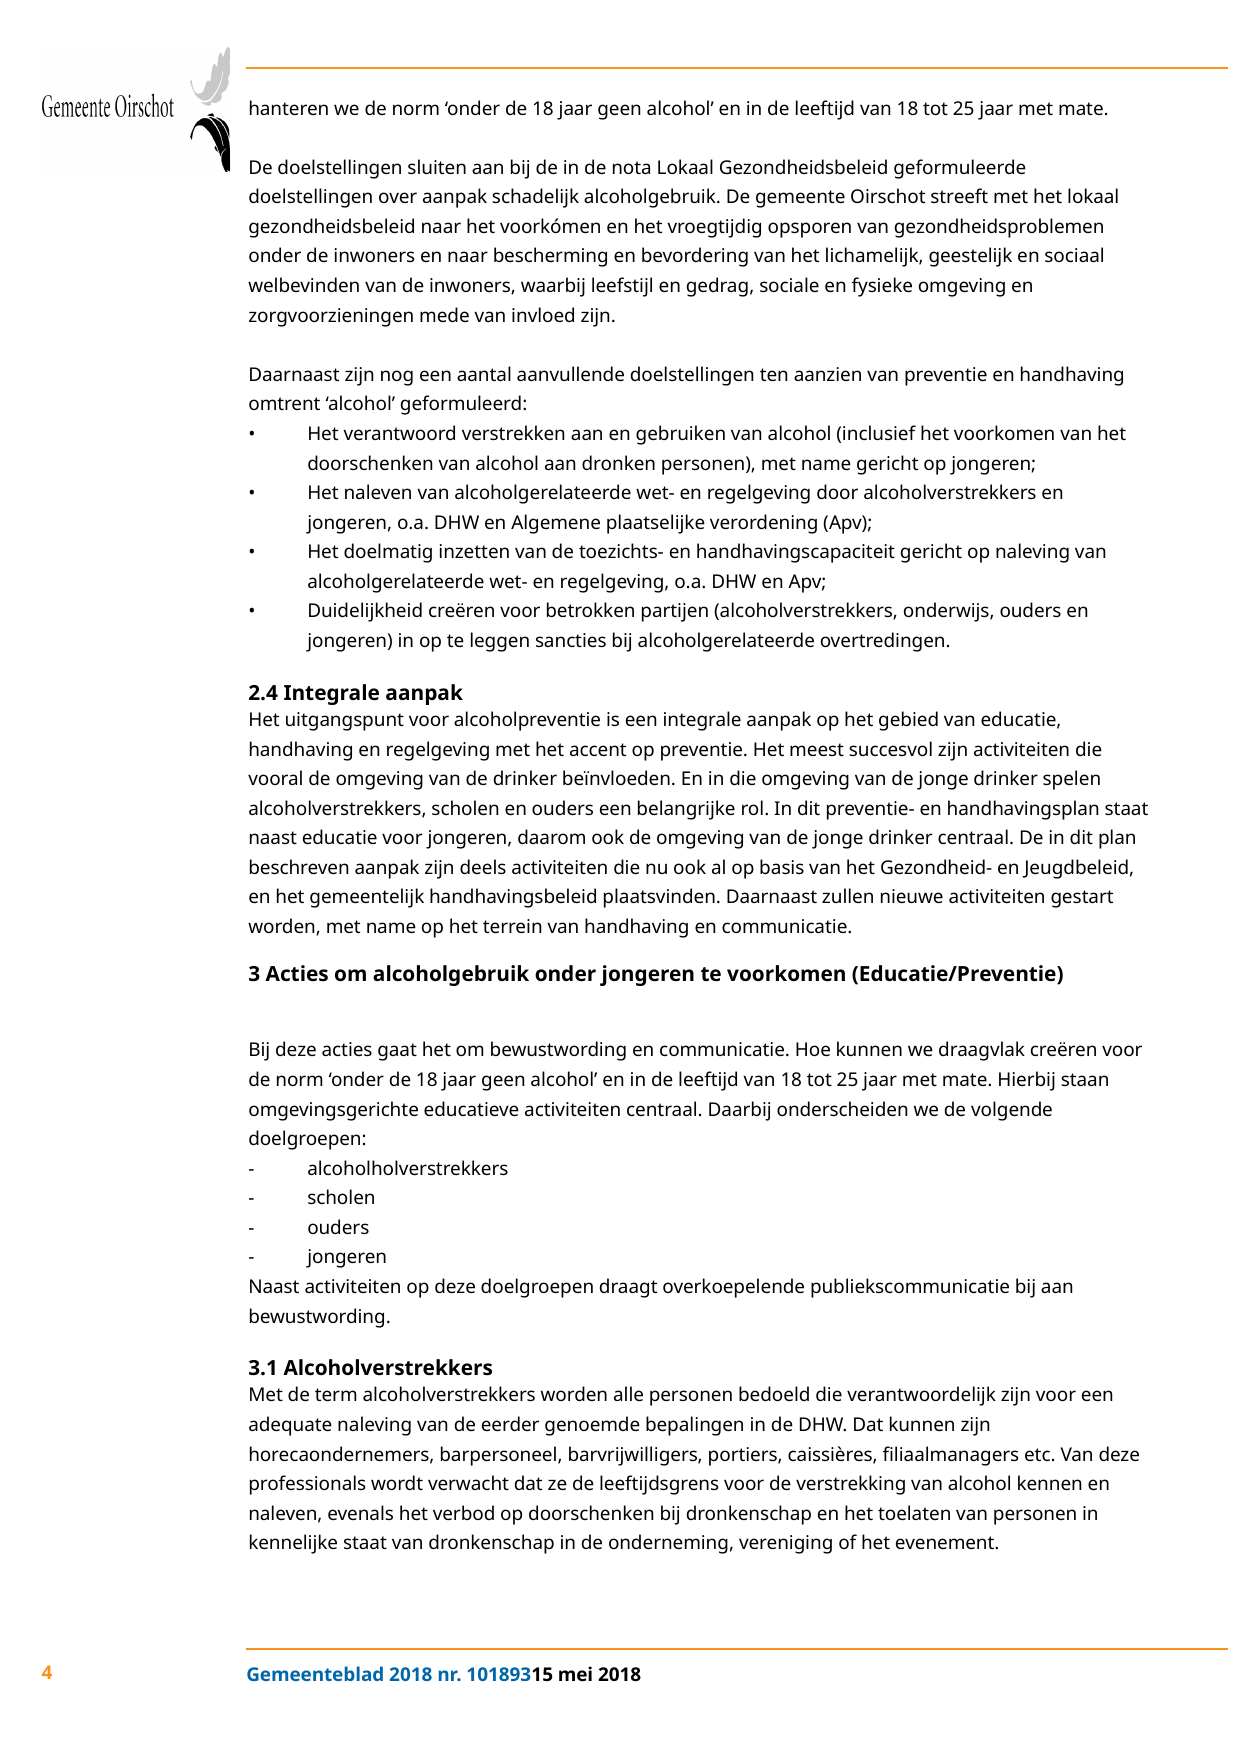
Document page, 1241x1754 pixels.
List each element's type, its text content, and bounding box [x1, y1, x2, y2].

list Het doelmatig inzetten van de toezichts- en handhavingscapaciteit gericht op naleving van alcoholgerelateerde wet- en regelgeving, o.a. DHW en Apv; [248, 538, 1152, 594]
list Het naleven van alcoholgerelateerde wet- en regelgeving door alcoholverstrekkers en jongeren, o.a. DHW en Algemene plaatselijke verordening (Apv); [248, 479, 1152, 535]
text De doelstellingen sluiten aan bij de in de nota Lokaal Gezondheidsbeleid geformuleerde doelstellingen over aanpak schadelijk alcoholgebruik. De gemeente Oirschot streeft met het lokaal gezondheidsbeleid naar het voorkómen en het vroegtijdig opsporen van gezondheidsproblemen onder de inwoners en naar bescherming en bevordering van het lichamelijk, geestelijk en sociaal welbevinden van de inwoners, waarbij leefstijl en gedrag, sociale en fysieke omgeving en zorgvoorzieningen mede van invloed zijn. [248, 154, 1152, 328]
text 3.1 Alcoholverstrekkers [248, 1353, 1152, 1382]
text 3 Acties om alcoholgebruik onder jongeren te voorkomen (Educatie/Preventie) [248, 959, 1152, 987]
text 2.4 Integrale aanpak [248, 678, 1152, 706]
text Bij deze acties gaat het om bewustwording en communicatie. Hoe kunnen we draagvlak creëren voor de norm ‘onder de 18 jaar geen alcohol’ en in de leeftijd van 18 tot 25 jaar met mate. Hierbij staan omgevingsgerichte educatieve activiteiten centraal. Daarbij onderscheiden we de volgende doelgroepen: [248, 1037, 1152, 1151]
list Het verantwoord verstrekken aan en gebruiken van alcohol (inclusief het voorkomen van het doorschenken van alcohol aan dronken personen), met name gericht op jongeren; [248, 420, 1152, 476]
text Met de term alcoholverstrekkers worden alle personen bedoeld die verantwoordelijk zijn voor een adequate naleving van de eerder genoemde bepalingen in de DHW. Dat kunnen zijn horecaondernemers, barpersoneel, barvrijwilligers, portiers, caissières, filiaalmanagers etc. Van deze professionals wordt verwacht dat ze de leeftijdsgrens voor de verstrekking van alcohol kennen en naleven, evenals het verbod op doorschenken bij dronkenschap en het toelaten van personen in kennelijke staat van dronkenschap in de onderneming, vereniging of het evenement. [248, 1382, 1152, 1555]
text Daarnaast zijn nog een aantal aanvullende doelstellingen ten aanzien van preventie en handhaving omtrent ‘alcohol’ geformuleerd: [248, 361, 1152, 416]
list alcoholholverstrekkers [248, 1155, 1152, 1181]
text Het uitgangspunt voor alcoholpreventie is een integrale aanpak op het gebied van educatie, handhaving en regelgeving met het accent op preventie. Het meest succesvol zijn activiteiten die vooral de omgeving van de drinker beïnvloeden. En in die omgeving van de jonge drinker spelen alcoholverstrekkers, scholen en ouders een belangrijke rol. In dit preventie- en handhavingsplan staat naast educatie voor jongeren, daarom ook de omgeving van de jonge drinker centraal. De in dit plan beschreven aanpak zijn deels activiteiten die nu ook al op basis van het Gezondheid- en Jeugdbeleid, en het gemeentelijk handhavingsbeleid plaatsvinden. Daarnaast zullen nieuwe activiteiten gestart worden, met name op het terrein van handhaving en communicatie. [248, 706, 1152, 939]
list jongeren [248, 1244, 1152, 1269]
list Duidelijkheid creëren voor betrokken partijen (alcoholverstrekkers, onderwijs, ouders en jongeren) in op te leggen sancties bij alcoholgerelateerde overtredingen. [248, 598, 1152, 653]
list scholen [248, 1184, 1152, 1210]
text hanteren we de norm ‘onder de 18 jaar geen alcohol’ en in de leeftijd van 18 tot 25 jaar met mate. [248, 95, 1152, 121]
picture [41, 47, 231, 172]
list ouders [248, 1214, 1152, 1240]
text Naast activiteiten op deze doelgroepen draagt overkoepelende publiekscommunicatie bij aan bewustwording. [248, 1273, 1152, 1328]
